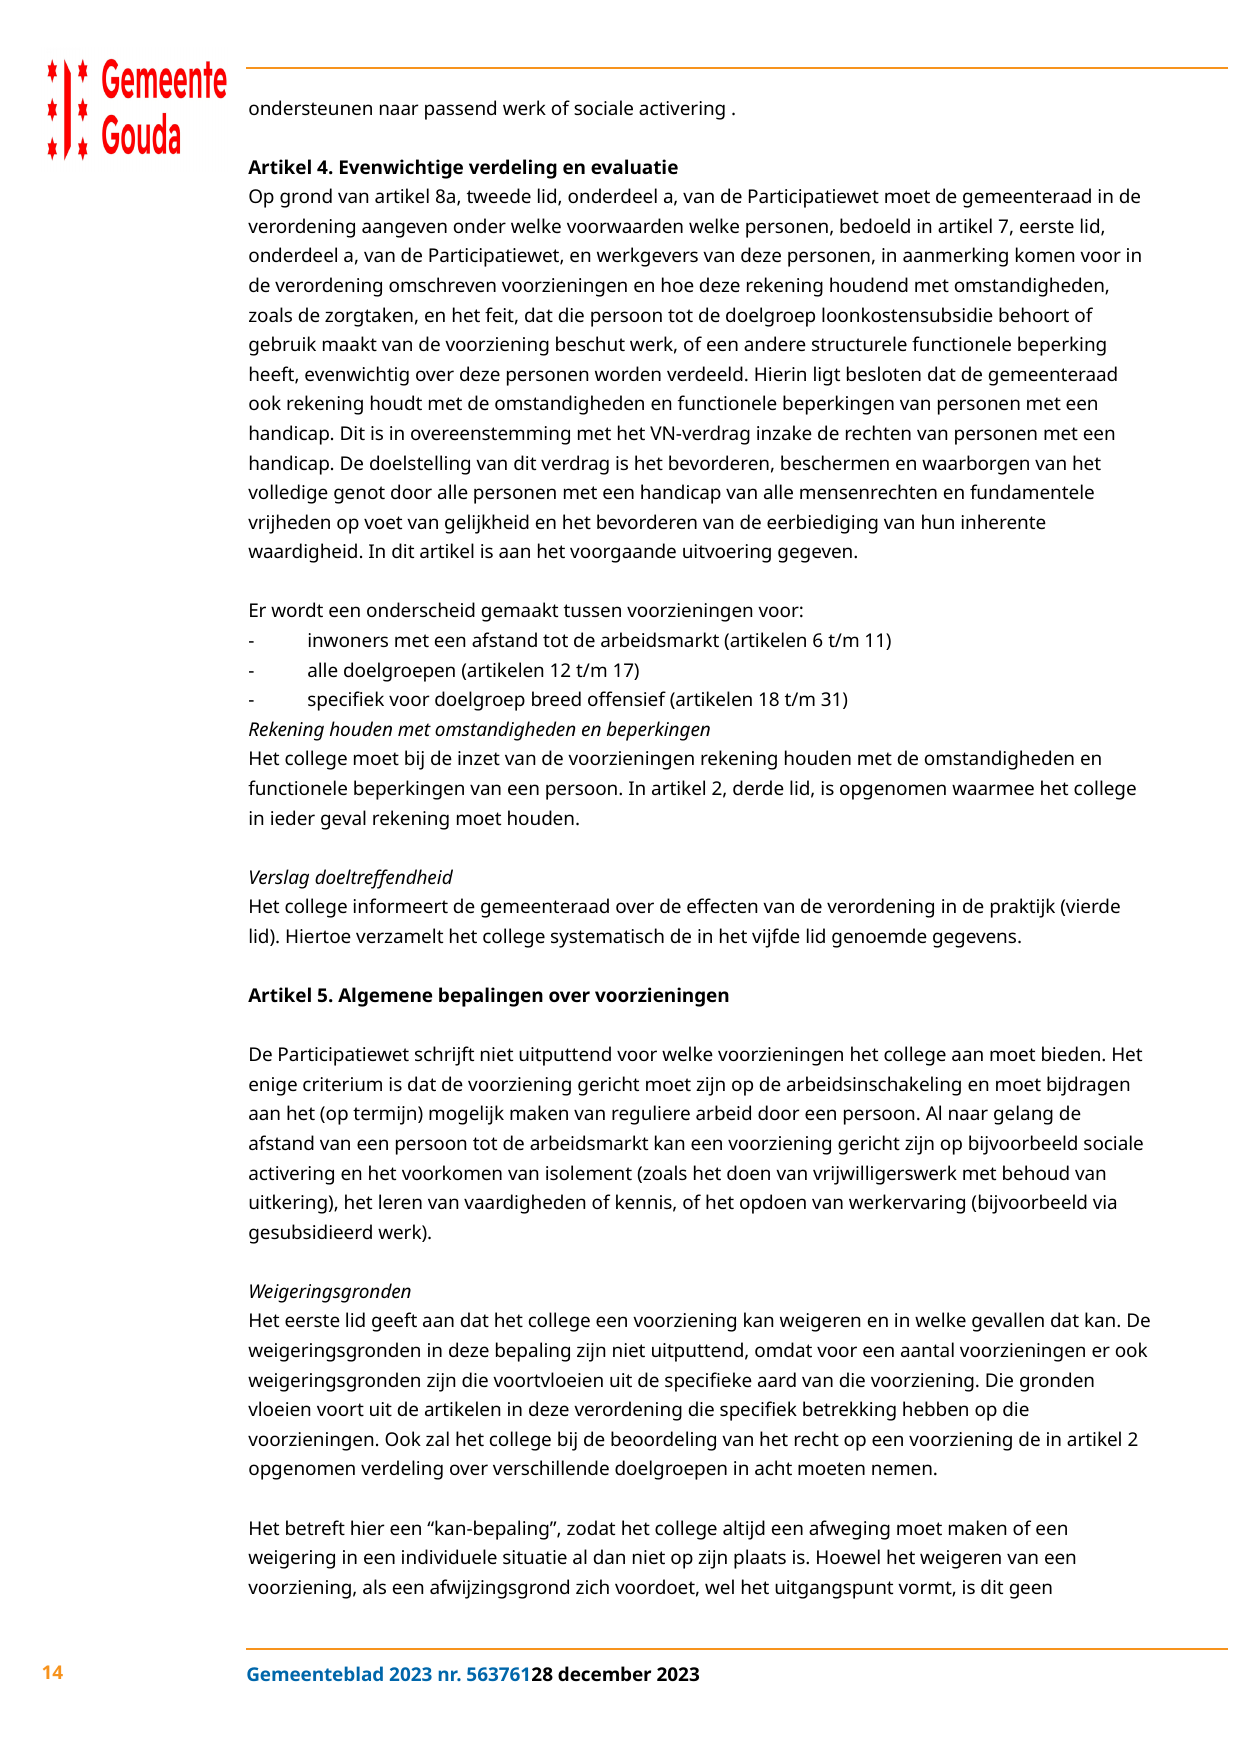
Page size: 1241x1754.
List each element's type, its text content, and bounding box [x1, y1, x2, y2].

text Rekening houden met omstandigheden en beperkingen [248, 716, 1152, 742]
text Het eerste lid geeft aan dat het college een voorziening kan weigeren en in welke gevallen dat kan. De weigeringsgronden in deze bepaling zijn niet uitputtend, omdat voor een aantal voorzieningen er ook weigeringsgronden zijn die voortvloeien uit de specifieke aard van die voorziening. Die gronden vloeien voort uit de artikelen in deze verordening die specifiek betrekking hebben op die voorzieningen. Ook zal het college bij de beoordeling van het recht op een voorziening de in artikel 2 opgenomen verdeling over verschillende doelgroepen in acht moeten nemen. [248, 1308, 1152, 1481]
list specifiek voor doelgroep breed offensief (artikelen 18 t/m 31) [248, 686, 1152, 712]
text Het college informeert de gemeenteraad over de effecten van de verordening in de praktijk (vierde lid). Hiertoe verzamelt het college systematisch de in het vijfde lid genoemde gegevens. [248, 893, 1152, 949]
text Weigeringsgronden [248, 1278, 1152, 1304]
picture [41, 47, 231, 172]
list alle doelgroepen (artikelen 12 t/m 17) [248, 657, 1152, 683]
text De Participatiewet schrijft niet uitputtend voor welke voorzieningen het college aan moet bieden. Het enige criterium is dat de voorziening gericht moet zijn op de arbeidsinschakeling en moet bijdragen aan het (op termijn) mogelijk maken van reguliere arbeid door een persoon. Al naar gelang de afstand van een persoon tot de arbeidsmarkt kan een voorziening gericht zijn op bijvoorbeeld sociale activering en het voorkomen van isolement (zoals het doen van vrijwilligerswerk met behoud van uitkering), het leren van vaardigheden of kennis, of het opdoen van werkervaring (bijvoorbeeld via gesubsidieerd werk). [248, 1041, 1152, 1245]
list inwoners met een afstand tot de arbeidsmarkt (artikelen 6 t/m 11) [248, 627, 1152, 653]
text ondersteunen naar passend werk of sociale activering . [248, 95, 1152, 121]
text Artikel 5. Algemene bepalingen over voorzieningen [248, 982, 1152, 1008]
text Het college moet bij de inzet van de voorzieningen rekening houden met de omstandigheden en functionele beperkingen van een persoon. In artikel 2, derde lid, is opgenomen waarmee het college in ieder geval rekening moet houden. [248, 746, 1152, 831]
text Artikel 4. Evenwichtige verdeling en evaluatie [248, 154, 1152, 180]
text Er wordt een onderscheid gemaakt tussen voorzieningen voor: [248, 598, 1152, 623]
text Op grond van artikel 8a, tweede lid, onderdeel a, van de Participatiewet moet de gemeenteraad in de verordening aangeven onder welke voorwaarden welke personen, bedoeld in artikel 7, eerste lid, onderdeel a, van de Participatiewet, en werkgevers van deze personen, in aanmerking komen voor in de verordening omschreven voorzieningen en hoe deze rekening houdend met omstandigheden, zoals de zorgtaken, en het feit, dat die persoon tot de doelgroep loonkostensubsidie behoort of gebruik maakt van de voorziening beschut werk, of een andere structurele functionele beperking heeft, evenwichtig over deze personen worden verdeeld. Hierin ligt besloten dat de gemeenteraad ook rekening houdt met de omstandigheden en functionele beperkingen van personen met een handicap. Dit is in overeenstemming met het VN-verdrag inzake de rechten van personen met een handicap. De doelstelling van dit verdrag is het bevorderen, beschermen en waarborgen van het volledige genot door alle personen met een handicap van alle mensenrechten en fundamentele vrijheden op voet van gelijkheid en het bevorderen van de eerbiediging van hun inherente waardigheid. In dit artikel is aan het voorgaande uitvoering gegeven. [248, 183, 1152, 564]
text Verslag doeltreffendheid [248, 864, 1152, 890]
text Het betreft hier een “kan-bepaling”, zodat het college altijd een afweging moet maken of een weigering in een individuele situatie al dan niet op zijn plaats is. Hoewel het weigeren van een voorziening, als een afwijzingsgrond zich voordoet, wel het uitgangspunt vormt, is dit geen [248, 1515, 1152, 1600]
